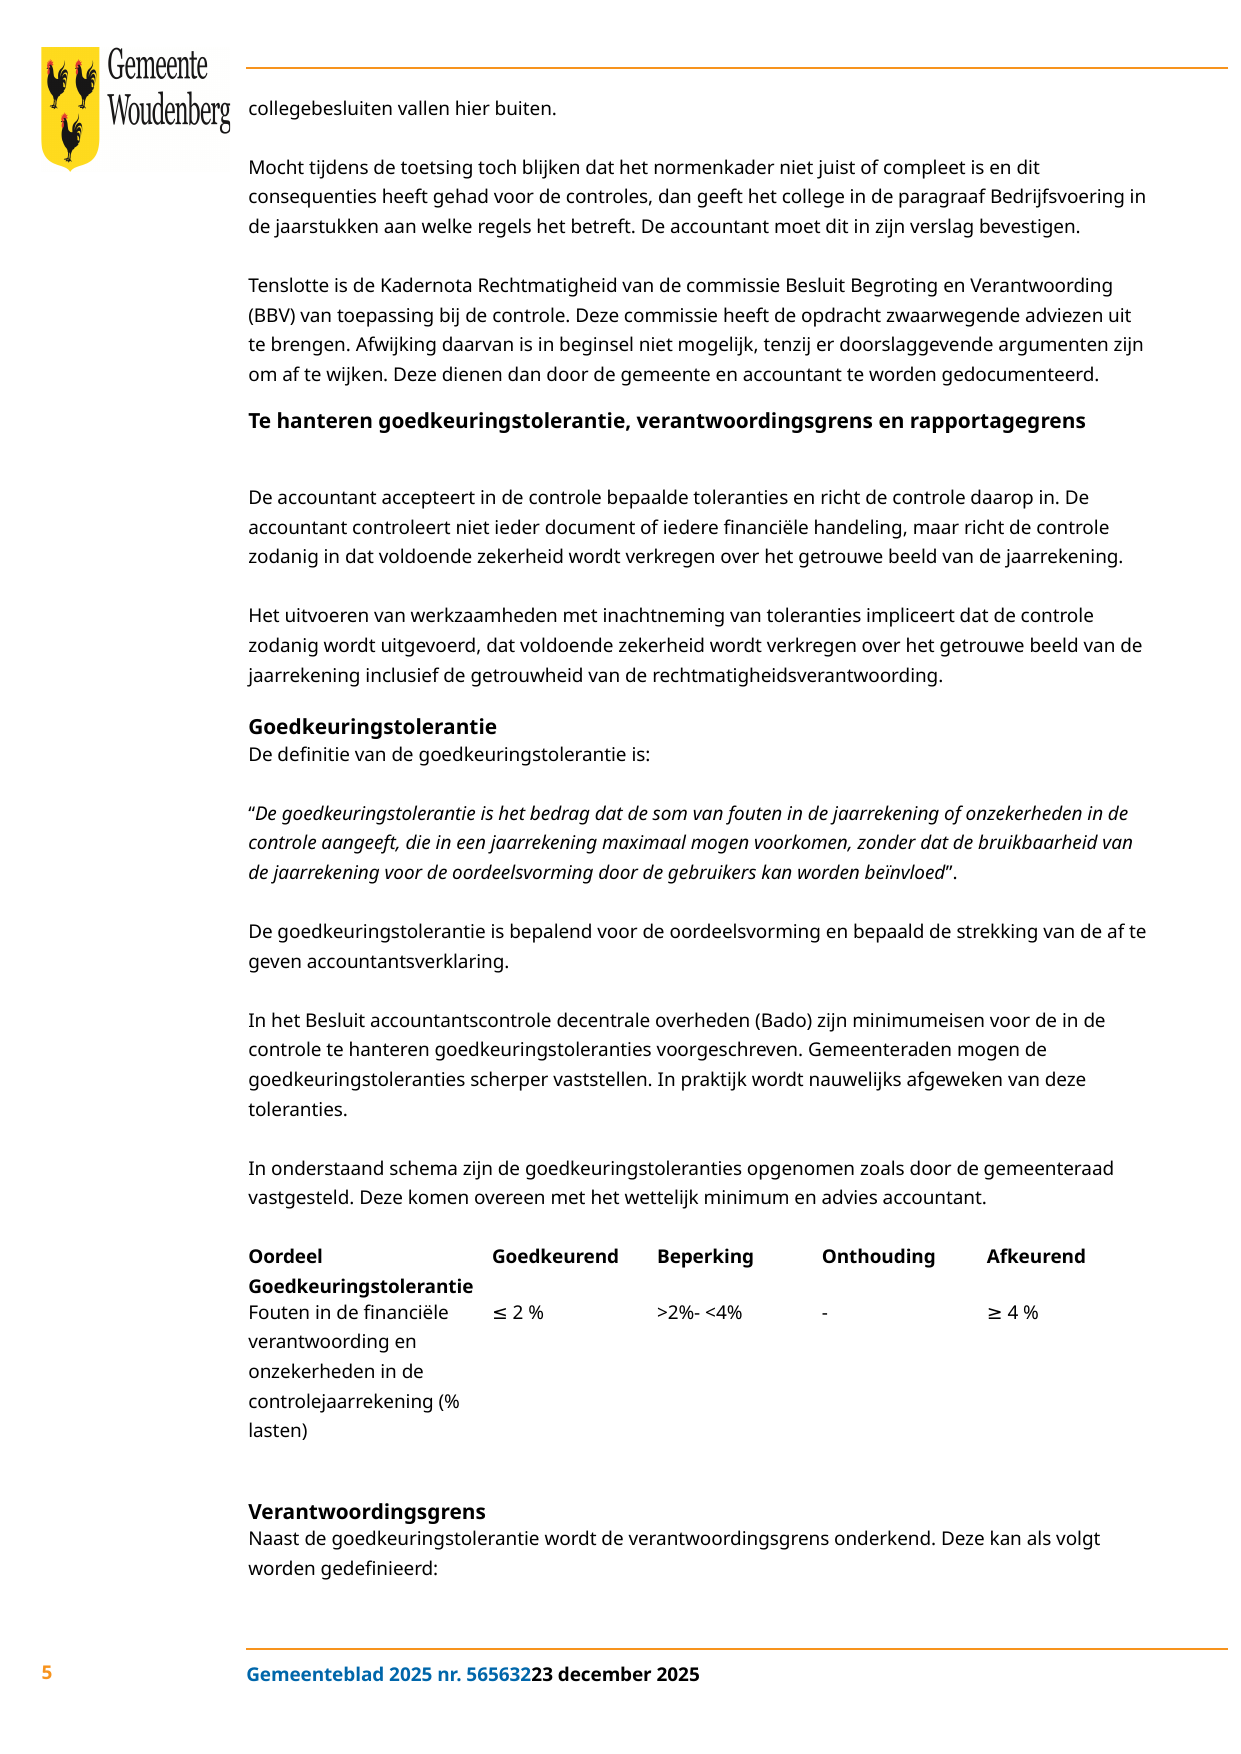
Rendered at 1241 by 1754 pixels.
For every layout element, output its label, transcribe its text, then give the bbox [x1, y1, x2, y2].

table_cell - [822, 1299, 987, 1443]
text “De goedkeuringstolerantie is het bedrag dat de som van fouten in de jaarrekening of onzekerheden in de controle aangeeft, die in een jaarrekening maximaal mogen voorkomen, zonder dat de bruikbaarheid van de jaarrekening voor de oordeelsvorming door de gebruikers kan worden beïnvloed”. [248, 800, 1152, 885]
text Het uitvoeren van werkzaamheden met inachtneming van toleranties impliceert dat de controle zodanig wordt uitgevoerd, dat voldoende zekerheid wordt verkregen over het getrouwe beeld van de jaarrekening inclusief de getrouwheid van de rechtmatigheidsverantwoording. [248, 603, 1152, 688]
table_cell ≥ 4 % [987, 1299, 1152, 1443]
table_header Beperking [657, 1244, 822, 1299]
text Tenslotte is de Kadernota Rechtmatigheid van de commissie Besluit Begroting en Verantwoording (BBV) van toepassing bij de controle. Deze commissie heeft de opdracht zwaarwegende adviezen uit te brengen. Afwijking daarvan is in beginsel niet mogelijk, tenzij er doorslaggevende argumenten zijn om af te wijken. Deze dienen dan door de gemeente en accountant te worden gedocumenteerd. [248, 272, 1152, 387]
picture [41, 47, 231, 172]
text Mocht tijdens de toetsing toch blijken dat het normenkader niet juist of compleet is en dit consequenties heeft gehad voor de controles, dan geeft het college in de paragraaf Bedrijfsvoering in de jaarstukken aan welke regels het betreft. De accountant moet dit in zijn verslag bevestigen. [248, 154, 1152, 239]
text De goedkeuringstolerantie is bepalend voor de oordeelsvorming en bepaald de strekking van de af te geven accountantsverklaring. [248, 918, 1152, 973]
text Naast de goedkeuringstolerantie wordt de verantwoordingsgrens onderkend. Deze kan als volgt worden gedefinieerd: [248, 1525, 1152, 1581]
table_header Oordeel Goedkeuringstolerantie [248, 1244, 492, 1299]
text collegebesluiten vallen hier buiten. [248, 95, 1152, 121]
text De definitie van de goedkeuringstolerantie is: [248, 741, 1152, 766]
table_header Goedkeurend [492, 1244, 657, 1299]
text Goedkeuringstolerantie [248, 712, 1152, 741]
text De accountant accepteert in de controle bepaalde toleranties en richt de controle daarop in. De accountant controleert niet ieder document of iedere financiële handeling, maar richt de controle zodanig in dat voldoende zekerheid wordt verkregen over het getrouwe beeld van de jaarrekening. [248, 484, 1152, 569]
text In het Besluit accountantscontrole decentrale overheden (Bado) zijn minimumeisen voor de in de controle te hanteren goedkeuringstoleranties voorgeschreven. Gemeenteraden mogen de goedkeuringstoleranties scherper vaststellen. In praktijk wordt nauwelijks afgeweken van deze toleranties. [248, 1007, 1152, 1121]
text In onderstaand schema zijn de goedkeuringstoleranties opgenomen zoals door de gemeenteraad vastgesteld. Deze komen overeen met het wettelijk minimum en advies accountant. [248, 1155, 1152, 1210]
table_cell >2%- <4% [657, 1299, 822, 1443]
table_header Onthouding [822, 1244, 987, 1299]
table_header Afkeurend [987, 1244, 1152, 1299]
table_cell ≤ 2 % [492, 1299, 657, 1443]
table_cell Fouten in de financiële verantwoording en onzekerheden in de controlejaarrekening (% lasten) [248, 1299, 492, 1443]
text Verantwoordingsgrens [248, 1497, 1152, 1525]
text Te hanteren goedkeuringstolerantie, verantwoordingsgrens en rapportagegrens [248, 407, 1152, 435]
